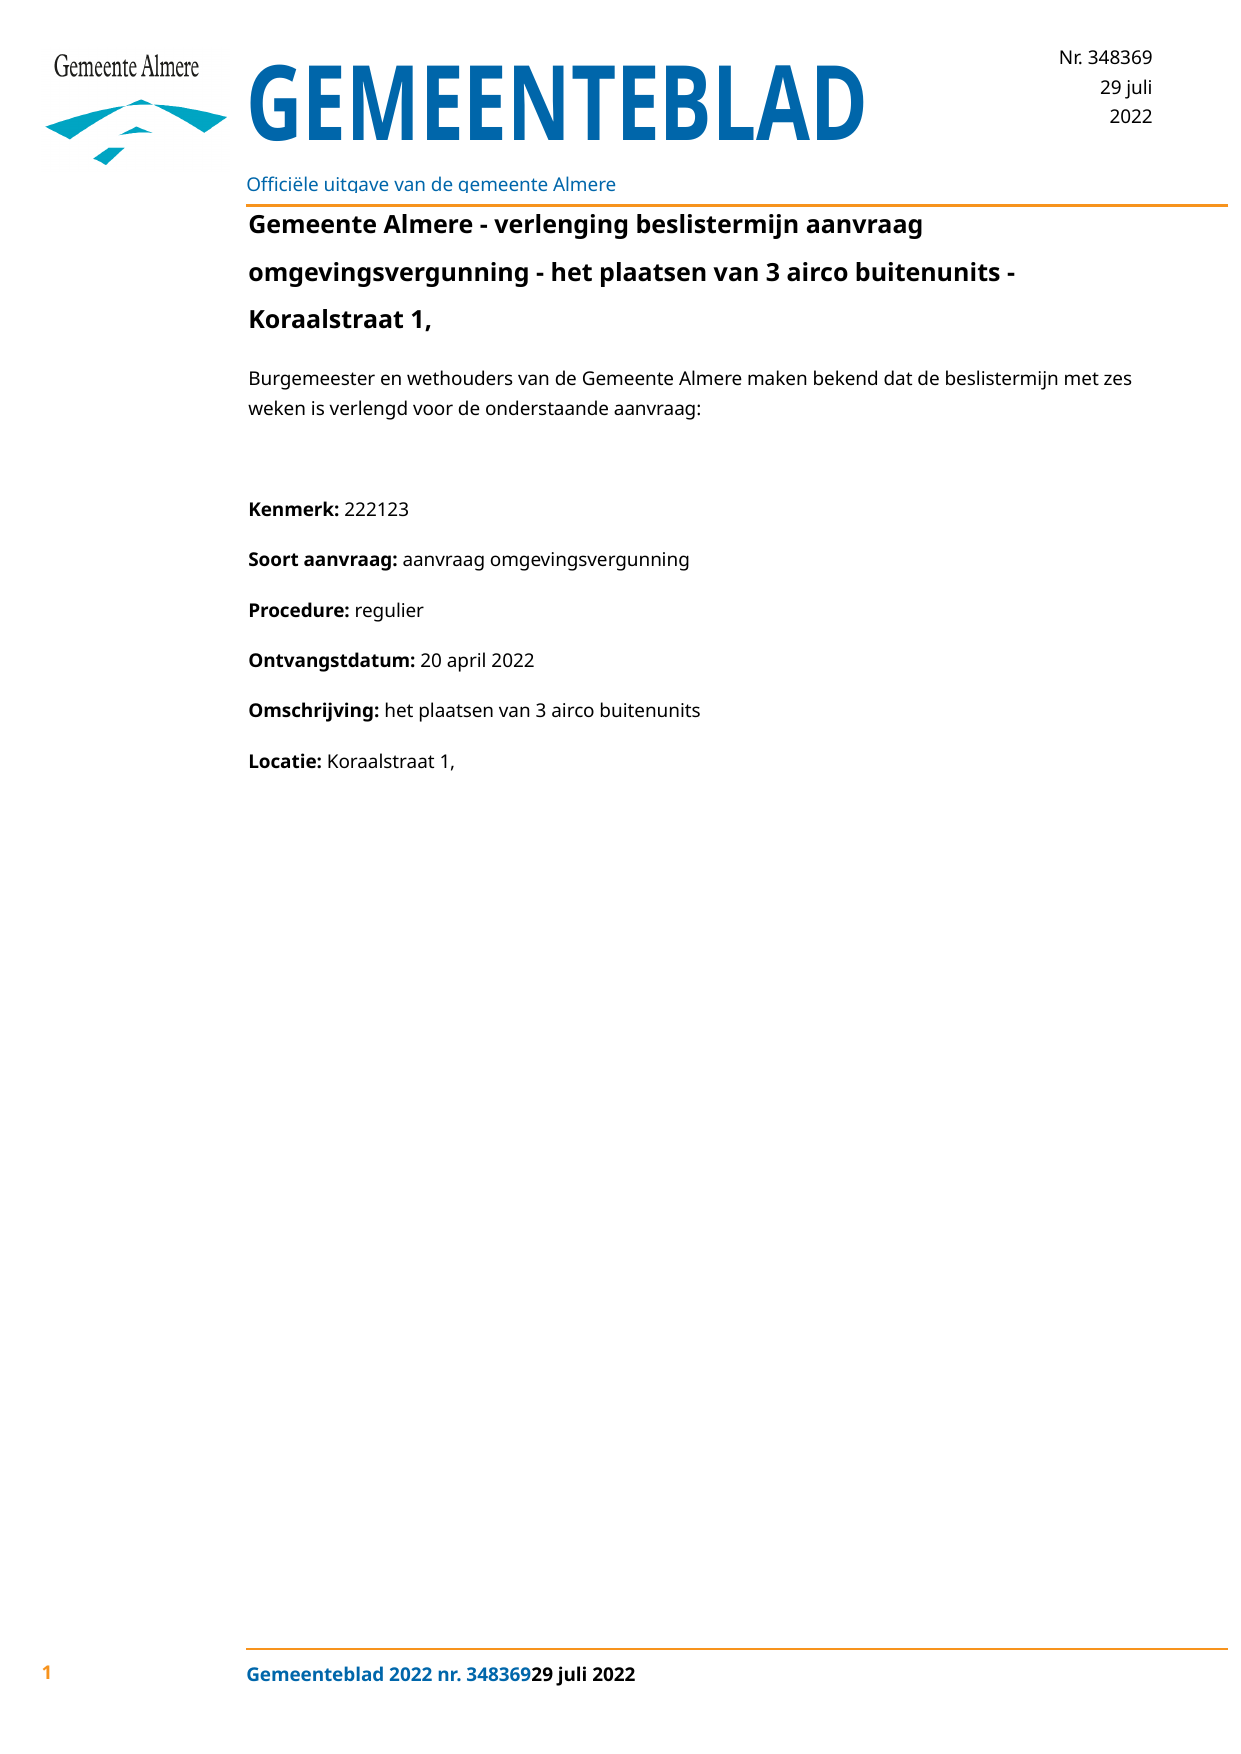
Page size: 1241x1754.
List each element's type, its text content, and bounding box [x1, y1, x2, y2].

text Omschrijving: het plaatsen van 3 airco buitenunits [248, 698, 1152, 723]
text Gemeente Almere - verlenging beslistermijn aanvraag omgevingsvergunning - het plaatsen van 3 airco buitenunits - Koraalstraat 1, [248, 207, 1152, 336]
text Locatie: Koraalstraat 1, [248, 748, 1152, 774]
picture [41, 47, 231, 172]
text Soort aanvraag: aanvraag omgevingsvergunning [248, 546, 1152, 572]
text Burgemeester en wethouders van de Gemeente Almere maken bekend dat de beslistermijn met zes weken is verlengd voor de onderstaande aanvraag: [248, 366, 1152, 421]
text Procedure: regulier [248, 597, 1152, 622]
text Ontvangstdatum: 20 april 2022 [248, 647, 1152, 673]
text Kenmerk: 222123 [248, 496, 1152, 522]
